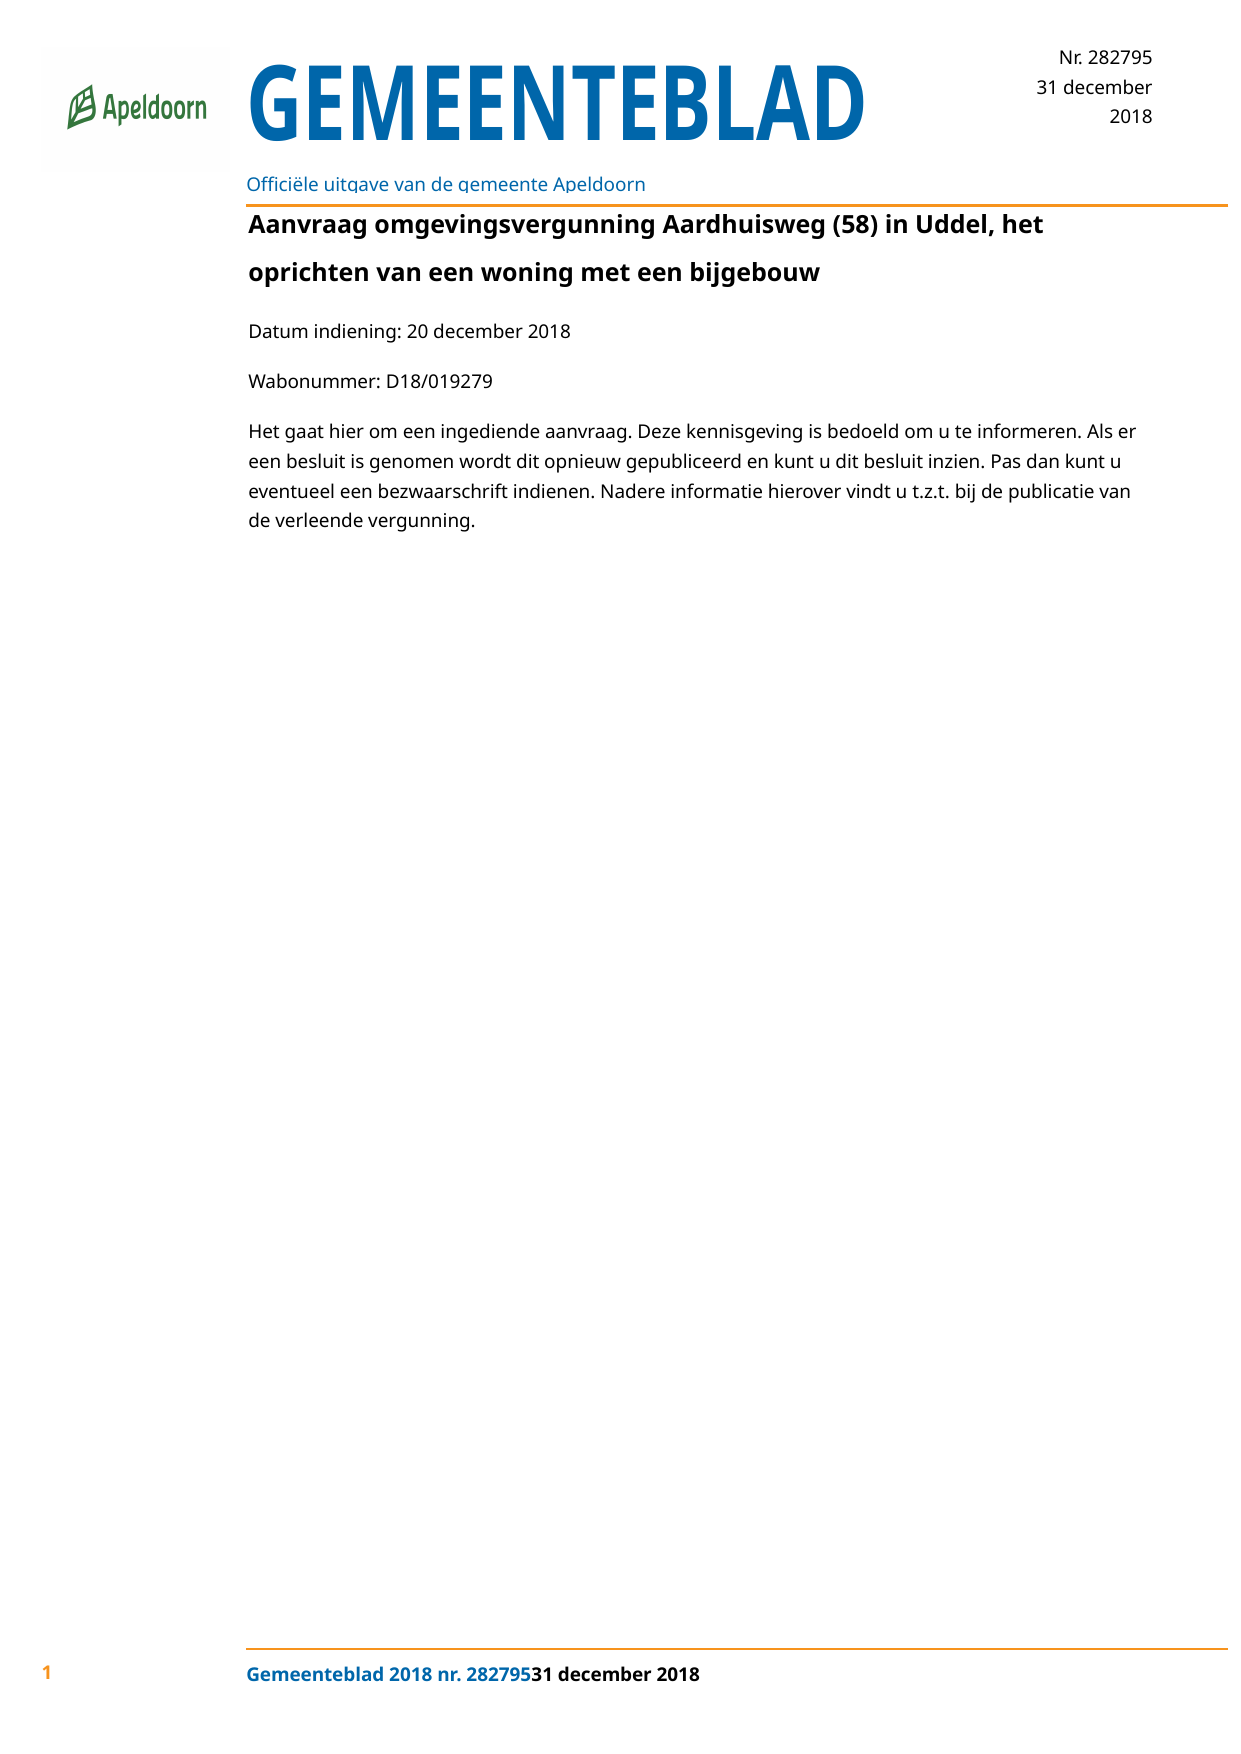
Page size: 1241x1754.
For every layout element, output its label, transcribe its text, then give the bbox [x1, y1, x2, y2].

text Wabonummer: D18/019279 [248, 368, 1152, 394]
text Aanvraag omgevingsvergunning Aardhuisweg (58) in Uddel, het oprichten van een woning met een bijgebouw [248, 207, 1152, 288]
text Datum indiening: 20 december 2018 [248, 318, 1152, 344]
text Het gaat hier om een ingediende aanvraag. Deze kennisgeving is bedoeld om u te informeren. Als er een besluit is genomen wordt dit opnieuw gepubliceerd en kunt u dit besluit inzien. Pas dan kunt u eventueel een bezwaarschrift indienen. Nadere informatie hierover vindt u t.z.t. bij de publicatie van de verleende vergunning. [248, 419, 1152, 533]
picture [41, 47, 231, 172]
